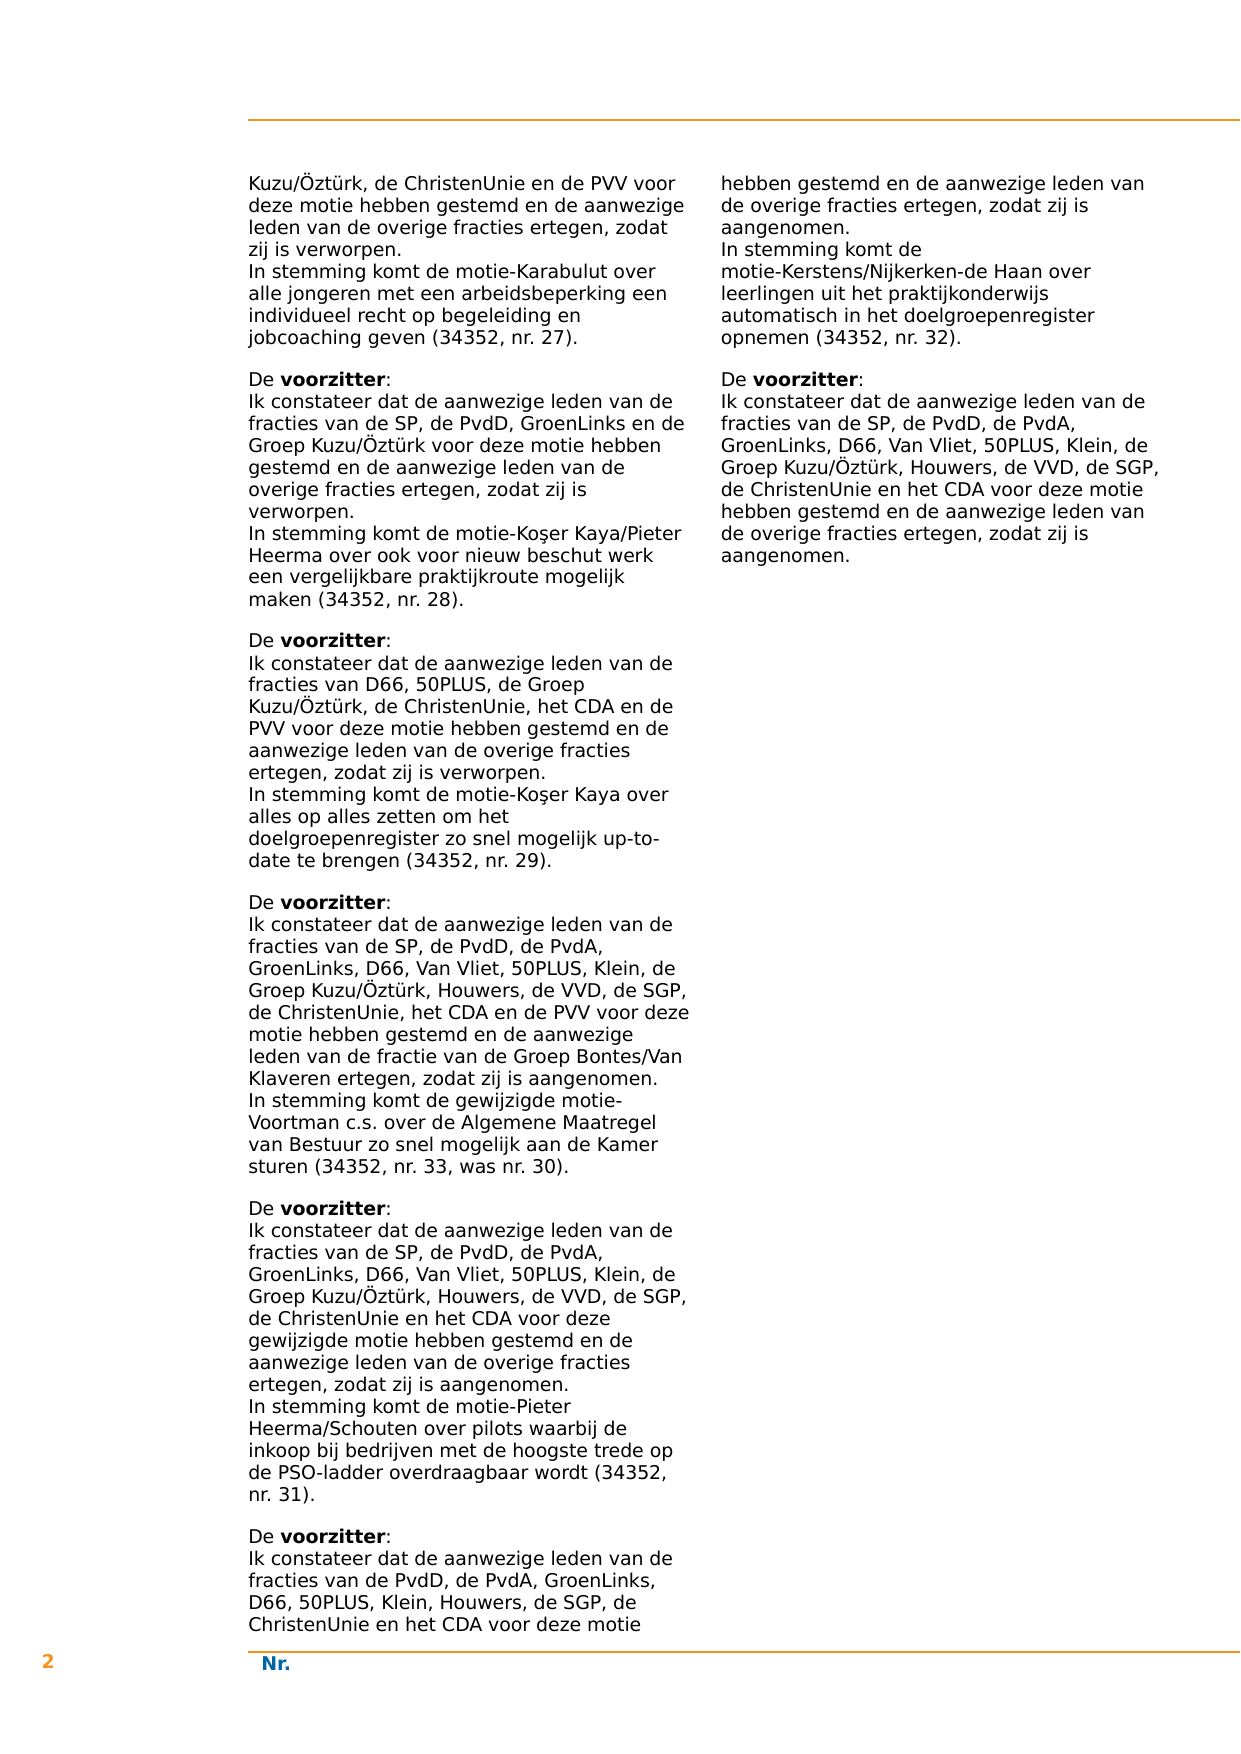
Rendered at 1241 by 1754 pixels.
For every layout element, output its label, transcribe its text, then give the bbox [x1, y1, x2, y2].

text De voorzitter: [248, 892, 691, 914]
text De voorzitter: [248, 369, 691, 391]
text De voorzitter: [248, 1198, 691, 1220]
text In stemming komt de gewijzigde motie-Voortman c.s. over de Algemene Maatregel van Bestuur zo snel mogelijk aan de Kamer sturen (34352, nr. 33, was nr. 30). [248, 1090, 691, 1178]
text Ik constateer dat de aanwezige leden van de fracties van de SP, de PvdD, de PvdA, GroenLinks, D66, Van Vliet, 50PLUS, Klein, de Groep Kuzu/Öztürk, Houwers, de VVD, de SGP, de ChristenUnie, het CDA en de PVV voor deze motie hebben gestemd en de aanwezige leden van de fractie van de Groep Bontes/Van Klaveren ertegen, zodat zij is aangenomen. [248, 914, 691, 1090]
text Ik constateer dat de aanwezige leden van de fracties van de SP, de PvdD, GroenLinks en de Groep Kuzu/Öztürk voor deze motie hebben gestemd en de aanwezige leden van de overige fracties ertegen, zodat zij is verworpen. [248, 391, 691, 522]
text De voorzitter: [721, 369, 1163, 391]
text De voorzitter: [248, 630, 691, 652]
text In stemming komt de motie-Karabulut over alle jongeren met een arbeidsbeperking een individueel recht op begeleiding en jobcoaching geven (34352, nr. 27). [248, 261, 691, 349]
text De voorzitter: [248, 1526, 691, 1548]
text In stemming komt de motie-Kerstens/Nijkerken-de Haan over leerlingen uit het praktijkonderwijs automatisch in het doelgroepenregister opnemen (34352, nr. 32). [721, 239, 1163, 349]
text Ik constateer dat de aanwezige leden van de fracties van D66, 50PLUS, de Groep Kuzu/Öztürk, de ChristenUnie, het CDA en de PVV voor deze motie hebben gestemd en de aanwezige leden van de overige fracties ertegen, zodat zij is verworpen. [248, 652, 691, 784]
text Ik constateer dat de aanwezige leden van de fracties van de SP, de PvdD, de PvdA, GroenLinks, D66, Van Vliet, 50PLUS, Klein, de Groep Kuzu/Öztürk, Houwers, de VVD, de SGP, de ChristenUnie en het CDA voor deze motie hebben gestemd en de aanwezige leden van de overige fracties ertegen, zodat zij is aangenomen. [721, 391, 1163, 566]
text In stemming komt de motie-Koşer Kaya/Pieter Heerma over ook voor nieuw beschut werk een vergelijkbare praktijkroute mogelijk maken (34352, nr. 28). [248, 522, 691, 610]
text Ik constateer dat de aanwezige leden van de fracties van de SP, de PvdD, de PvdA, GroenLinks, D66, Van Vliet, 50PLUS, Klein, de Groep Kuzu/Öztürk, Houwers, de VVD, de SGP, de ChristenUnie en het CDA voor deze gewijzigde motie hebben gestemd en de aanwezige leden van de overige fracties ertegen, zodat zij is aangenomen. [248, 1220, 691, 1396]
text Ik constateer dat de aanwezige leden van de fracties van de PvdD, de PvdA, GroenLinks, D66, 50PLUS, Klein, Houwers, de SGP, de ChristenUnie en het CDA voor deze motie [248, 1548, 691, 1636]
text In stemming komt de motie-Koşer Kaya over alles op alles zetten om het doelgroepenregister zo snel mogelijk up-to-date te brengen (34352, nr. 29). [248, 784, 691, 872]
text Kuzu/Öztürk, de ChristenUnie en de PVV voor deze motie hebben gestemd en de aanwezige leden van de overige fracties ertegen, zodat zij is verworpen. [248, 173, 691, 261]
text In stemming komt de motie-Pieter Heerma/Schouten over pilots waarbij de inkoop bij bedrijven met de hoogste trede op de PSO-ladder overdraagbaar wordt (34352, nr. 31). [248, 1396, 691, 1506]
text hebben gestemd en de aanwezige leden van de overige fracties ertegen, zodat zij is aangenomen. [721, 173, 1163, 239]
